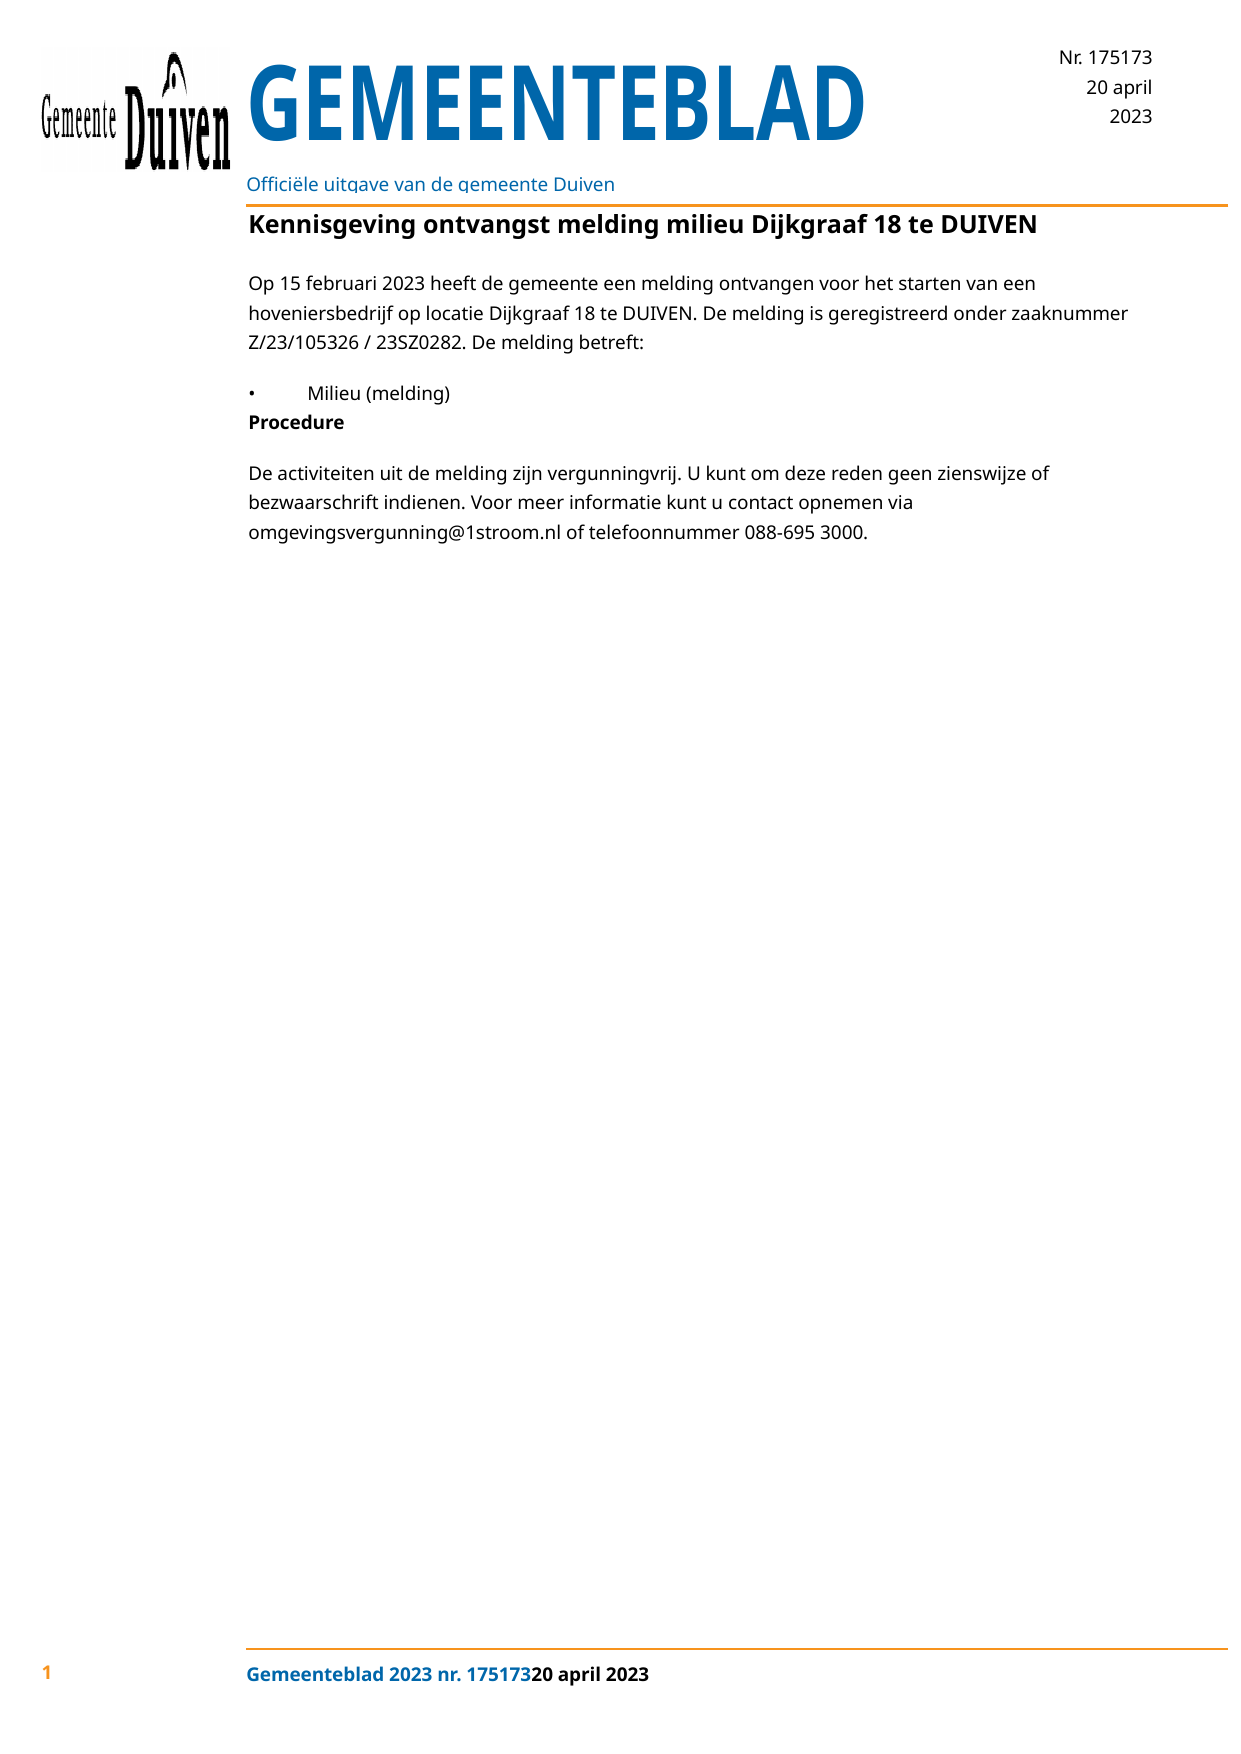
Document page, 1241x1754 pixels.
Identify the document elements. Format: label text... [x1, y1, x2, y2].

picture [41, 47, 231, 172]
text De activiteiten uit de melding zijn vergunningvrij. U kunt om deze reden geen zienswijze of bezwaarschrift indienen. Voor meer informatie kunt u contact opnemen via omgevingsvergunning@1stroom.nl of telefoonnummer 088-695 3000. [248, 460, 1152, 545]
text Op 15 februari 2023 heeft de gemeente een melding ontvangen voor het starten van een hoveniersbedrijf op locatie Dijkgraaf 18 te DUIVEN. De melding is geregistreerd onder zaaknummer Z/23/105326 / 23SZ0282. De melding betreft: [248, 270, 1152, 355]
text Kennisgeving ontvangst melding milieu Dijkgraaf 18 te DUIVEN [248, 207, 1152, 241]
text Procedure [248, 409, 1152, 435]
list Milieu (melding) [248, 380, 1152, 406]
